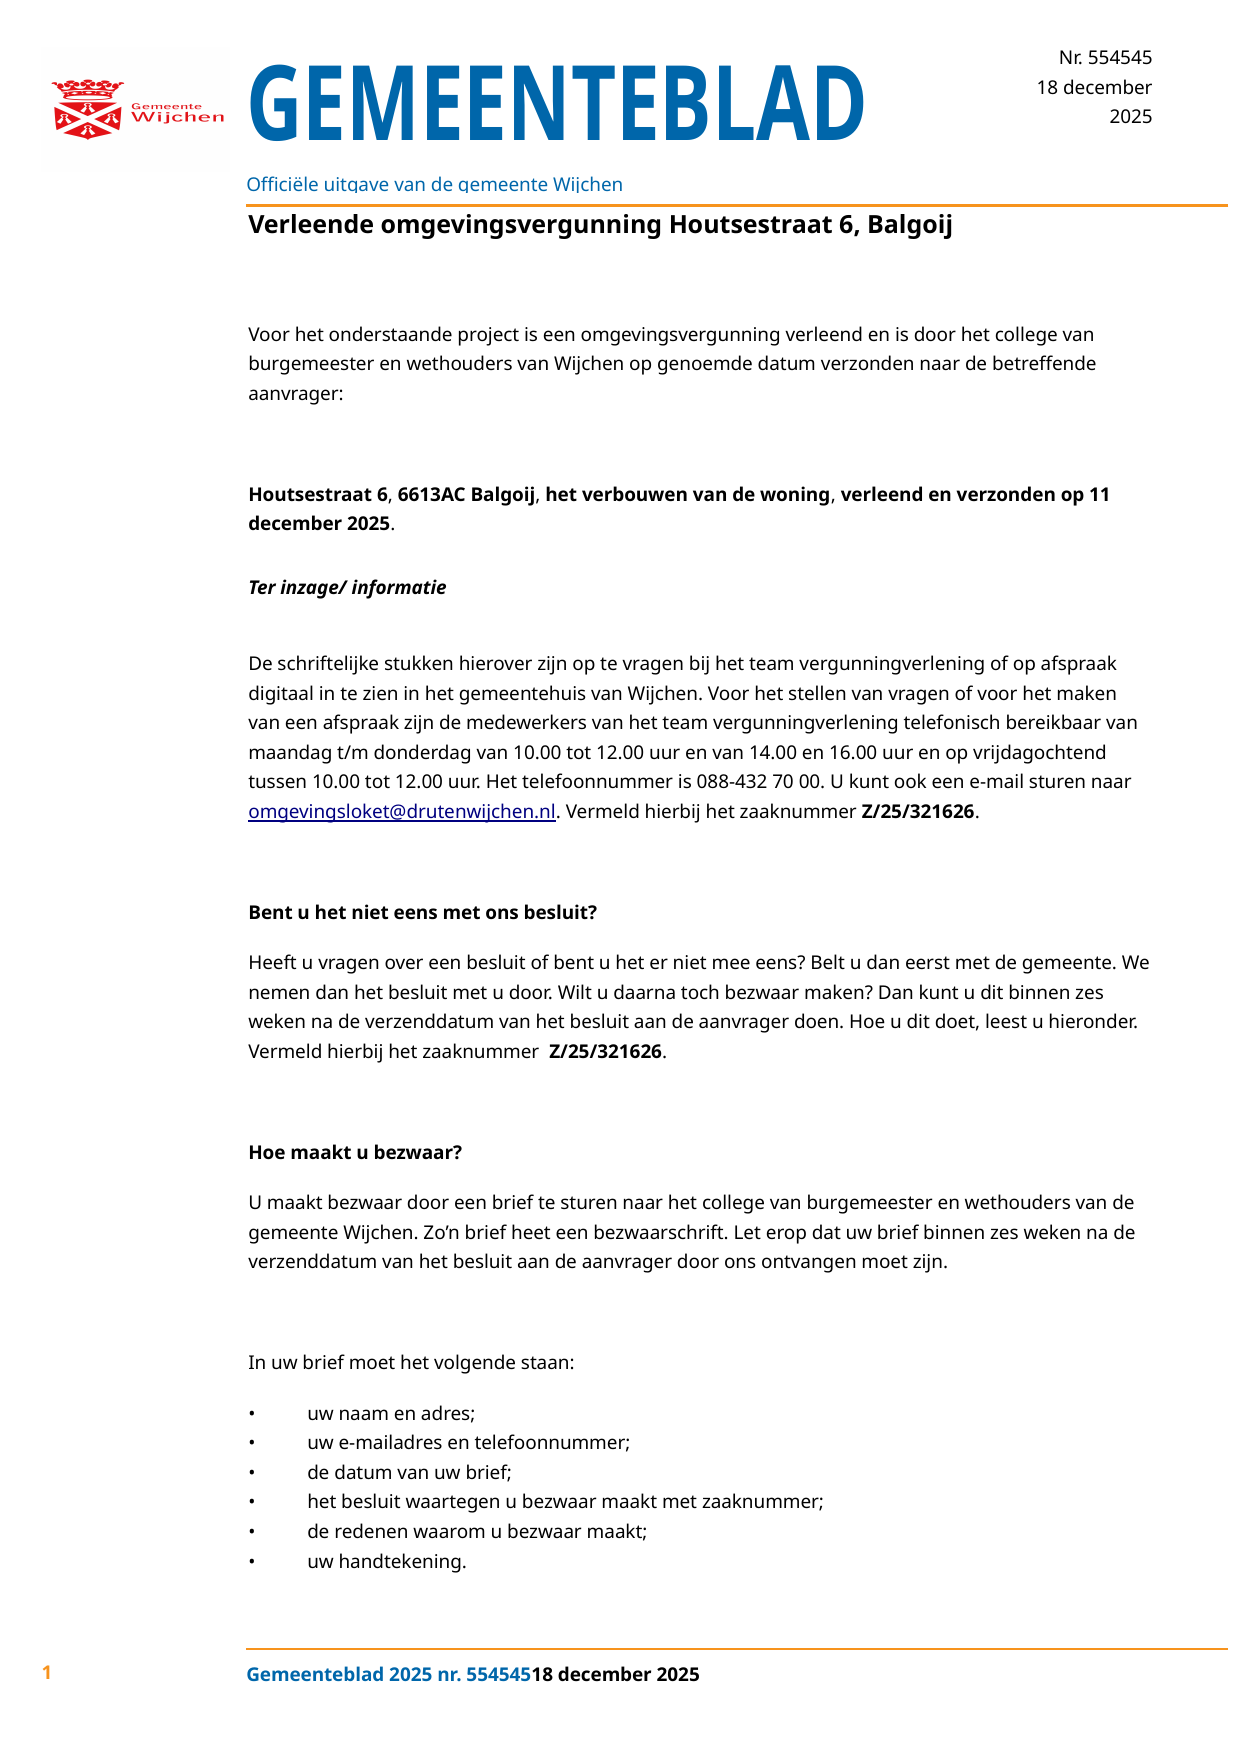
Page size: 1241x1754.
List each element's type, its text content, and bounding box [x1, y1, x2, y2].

list uw handtekening. [248, 1548, 1152, 1574]
text Houtsestraat 6, 6613AC Balgoij, het verbouwen van de woning, verleend en verzonden op 11 december 2025. [248, 481, 1152, 536]
text Heeft u vragen over een besluit of bent u het er niet mee eens? Belt u dan eerst met de gemeente. We nemen dan het besluit met u door. Wilt u daarna toch bezwaar maken? Dan kunt u dit binnen zes weken na de verzenddatum van het besluit aan de aanvrager doen. Hoe u dit doet, leest u hieronder. Vermeld hierbij het zaaknummer Z/25/321626. [248, 949, 1152, 1064]
list de datum van uw brief; [248, 1459, 1152, 1485]
picture [41, 47, 231, 172]
text Bent u het niet eens met ons besluit? [248, 899, 1152, 925]
text De schriftelijke stukken hierover zijn op te vragen bij het team vergunningverlening of op afspraak digitaal in te zien in het gemeentehuis van Wijchen. Voor het stellen van vragen of voor het maken van een afspraak zijn de medewerkers van het team vergunningverlening telefonisch bereikbaar van maandag t/m donderdag van 10.00 tot 12.00 uur en van 14.00 en 16.00 uur en op vrijdagochtend tussen 10.00 tot 12.00 uur. Het telefoonnummer is 088-432 70 00. U kunt ook een e-mail sturen naar omgevingsloket@drutenwijchen.nl. Vermeld hierbij het zaaknummer Z/25/321626. [248, 650, 1152, 824]
list uw e-mailadres en telefoonnummer; [248, 1429, 1152, 1455]
list uw naam en adres; [248, 1400, 1152, 1426]
list het besluit waartegen u bezwaar maakt met zaaknummer; [248, 1489, 1152, 1514]
text In uw brief moet het volgende staan: [248, 1349, 1152, 1375]
text Ter inzage/ informatie [248, 574, 1152, 600]
text Hoe maakt u bezwaar? [248, 1139, 1152, 1165]
list de redenen waarom u bezwaar maakt; [248, 1518, 1152, 1544]
text Verleende omgevingsvergunning Houtsestraat 6, Balgoij [248, 207, 1152, 241]
text U maakt bezwaar door een brief te sturen naar het college van burgemeester en wethouders van de gemeente Wijchen. Zo’n brief heet een bezwaarschrift. Let erop dat uw brief binnen zes weken na de verzenddatum van het besluit aan de aanvrager door ons ontvangen moet zijn. [248, 1189, 1152, 1274]
text Voor het onderstaande project is een omgevingsvergunning verleend en is door het college van burgemeester en wethouders van Wijchen op genoemde datum verzonden naar de betreffende aanvrager: [248, 321, 1152, 406]
